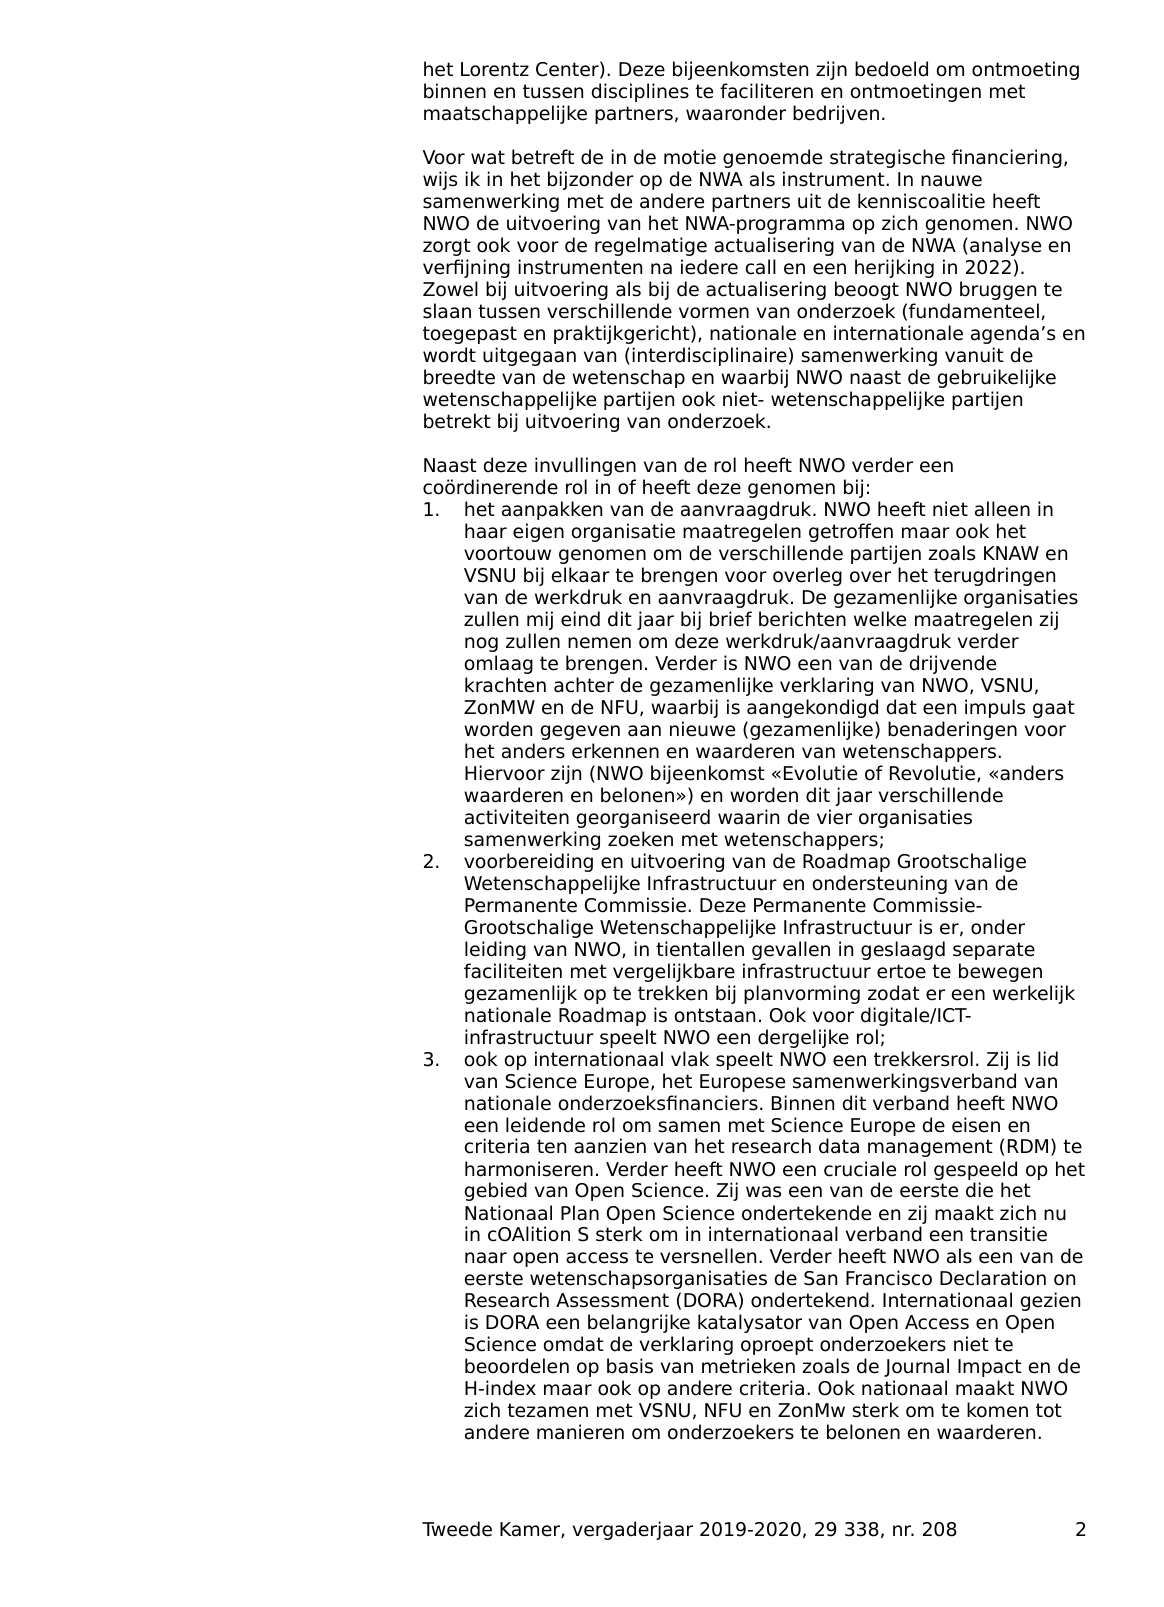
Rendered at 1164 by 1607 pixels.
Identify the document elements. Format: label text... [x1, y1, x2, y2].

text Naast deze invullingen van de rol heeft NWO verder een coördinerende rol in of heeft deze genomen bij: [422, 455, 1087, 499]
text 1. het aanpakken van de aanvraagdruk. NWO heeft niet alleen in haar eigen organisatie maatregelen getroffen maar ook het voortouw genomen om de verschillende partijen zoals KNAW en VSNU bij elkaar te brengen voor overleg over het terugdringen van de werkdruk en aanvraagdruk. De gezamenlijke organisaties zullen mij eind dit jaar bij brief berichten welke maatregelen zij nog zullen nemen om deze werkdruk/aanvraagdruk verder omlaag te brengen. Verder is NWO een van de drijvende krachten achter de gezamenlijke verklaring van NWO, VSNU, ZonMW en de NFU, waarbij is aangekondigd dat een impuls gaat worden gegeven aan nieuwe (gezamenlijke) benaderingen voor het anders erkennen en waarderen van wetenschappers. Hiervoor zijn (NWO bijeenkomst «Evolutie of Revolutie, «anders waarderen en belonen») en worden dit jaar verschillende activiteiten georganiseerd waarin de vier organisaties samenwerking zoeken met wetenschappers; [422, 499, 1087, 851]
text 3. ook op internationaal vlak speelt NWO een trekkersrol. Zij is lid van Science Europe, het Europese samenwerkingsverband van nationale onderzoeksfinanciers. Binnen dit verband heeft NWO een leidende rol om samen met Science Europe de eisen en criteria ten aanzien van het research data management (RDM) te harmoniseren. Verder heeft NWO een cruciale rol gespeeld op het gebied van Open Science. Zij was een van de eerste die het Nationaal Plan Open Science ondertekende en zij maakt zich nu in cOAlition S sterk om in internationaal verband een transitie naar open access te versnellen. Verder heeft NWO als een van de eerste wetenschapsorganisaties de San Francisco Declaration on Research Assessment (DORA) ondertekend. Internationaal gezien is DORA een belangrijke katalysator van Open Access en Open Science omdat de verklaring oproept onderzoekers niet te beoordelen op basis van metrieken zoals de Journal Impact en de H-index maar ook op andere criteria. Ook nationaal maakt NWO zich tezamen met VSNU, NFU en ZonMw sterk om te komen tot andere manieren om onderzoekers te belonen en waarderen. [422, 1048, 1087, 1444]
text het Lorentz Center). Deze bijeenkomsten zijn bedoeld om ontmoeting binnen en tussen disciplines te faciliteren en ontmoetingen met maatschappelijke partners, waaronder bedrijven. [422, 59, 1087, 125]
text 2. voorbereiding en uitvoering van de Roadmap Grootschalige Wetenschappelijke Infrastructuur en ondersteuning van de Permanente Commissie. Deze Permanente Commissie-Grootschalige Wetenschappelijke Infrastructuur is er, onder leiding van NWO, in tientallen gevallen in geslaagd separate faciliteiten met vergelijkbare infrastructuur ertoe te bewegen gezamenlijk op te trekken bij planvorming zodat er een werkelijk nationale Roadmap is ontstaan. Ook voor digitale/ICT-infrastructuur speelt NWO een dergelijke rol; [422, 851, 1087, 1048]
text Voor wat betreft de in de motie genoemde strategische financiering, wijs ik in het bijzonder op de NWA als instrument. In nauwe samenwerking met de andere partners uit de kenniscoalitie heeft NWO de uitvoering van het NWA-programma op zich genomen. NWO zorgt ook voor de regelmatige actualisering van de NWA (analyse en verfijning instrumenten na iedere call en een herijking in 2022). Zowel bij uitvoering als bij de actualisering beoogt NWO bruggen te slaan tussen verschillende vormen van onderzoek (fundamenteel, toegepast en praktijkgericht), nationale en internationale agenda’s en wordt uitgegaan van (interdisciplinaire) samenwerking vanuit de breedte van de wetenschap en waarbij NWO naast de gebruikelijke wetenschappelijke partijen ook niet- wetenschappelijke partijen betrekt bij uitvoering van onderzoek. [422, 147, 1087, 433]
